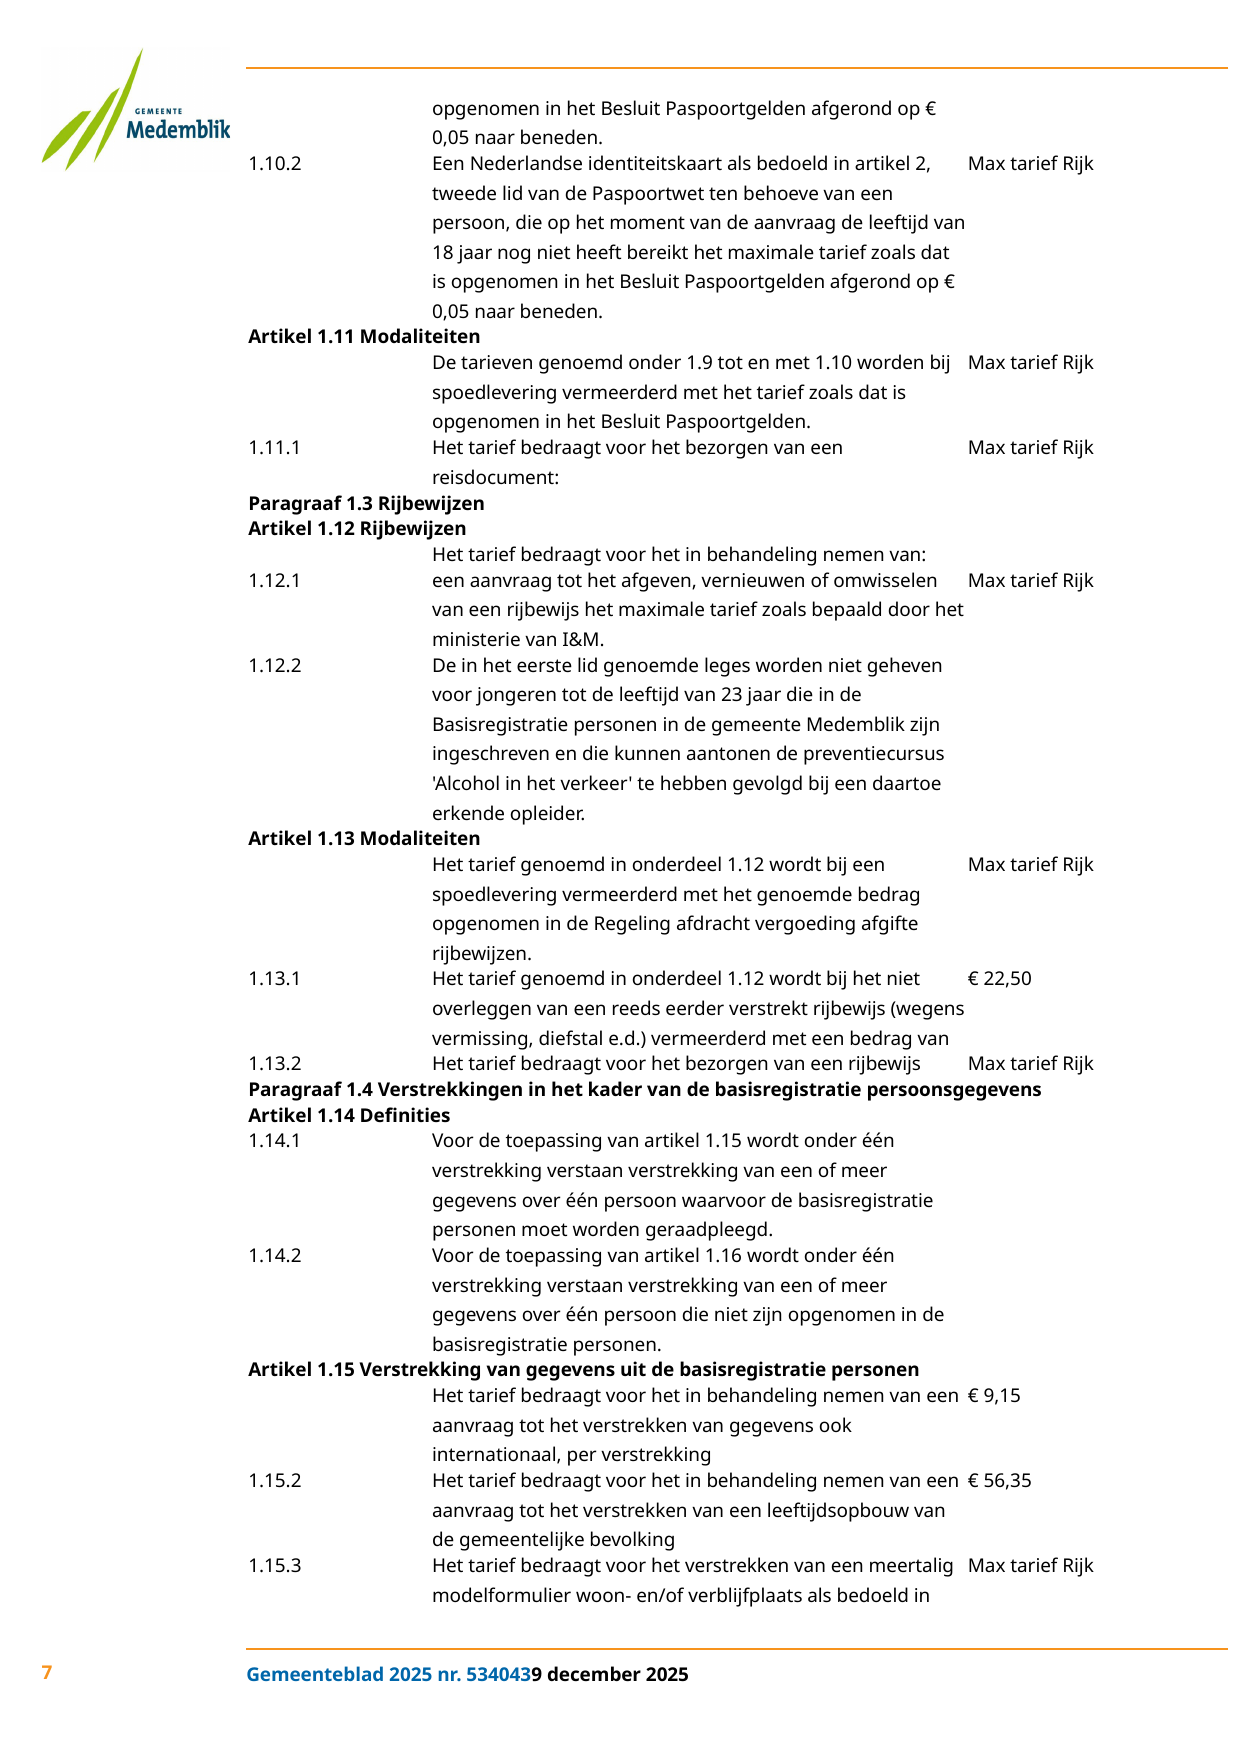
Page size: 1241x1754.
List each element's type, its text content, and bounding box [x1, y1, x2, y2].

table_cell Voor de toepassing van artikel 1.15 wordt onder één verstrekking verstaan verstrekking van een of meer gegevens over één persoon waarvoor de basisregistratie personen moet worden geraadpleegd. [432, 1128, 968, 1242]
table_cell € 9,15 [968, 1383, 1152, 1467]
table_cell 1.13.1 [248, 966, 432, 1051]
table_cell € 22,50 [968, 966, 1152, 1051]
table_cell Het tarief bedraagt voor het bezorgen van een rijbewijs [432, 1051, 968, 1076]
table_cell 1.15.2 [248, 1467, 432, 1552]
table_cell 1.15.3 [248, 1552, 432, 1607]
table_cell Het tarief bedraagt voor het in behandeling nemen van een aanvraag tot het verstrekken van gegevens ook internationaal, per verstrekking [432, 1383, 968, 1467]
table_cell [248, 851, 432, 966]
table_cell [248, 350, 432, 434]
table_cell [248, 1383, 432, 1467]
table_cell Het tarief genoemd in onderdeel 1.12 wordt bij het niet overleggen van een reeds eerder verstrekt rijbewijs (wegens vermissing, diefstal e.d.) vermeerderd met een bedrag van [432, 966, 968, 1051]
table_cell Het tarief genoemd in onderdeel 1.12 wordt bij een spoedlevering vermeerderd met het genoemde bedrag opgenomen in de Regeling afdracht vergoeding afgifte rijbewijzen. [432, 851, 968, 966]
table_cell Max tarief Rijk [968, 1051, 1152, 1076]
table_cell Het tarief bedraagt voor het verstrekken van een meertalig modelformulier woon- en/of verblijfplaats als bedoeld in [432, 1552, 968, 1607]
table_cell 1.11.1 [248, 434, 432, 490]
table_cell Max tarief Rijk [968, 567, 1152, 652]
table_cell Max tarief Rijk [968, 434, 1152, 490]
table_cell Het tarief bedraagt voor het in behandeling nemen van: [432, 541, 968, 567]
table_cell Het tarief bedraagt voor het bezorgen van een reisdocument: [432, 434, 968, 490]
table_cell 1.14.2 [248, 1242, 432, 1357]
table_cell Artikel 1.11 Modaliteiten [248, 324, 1152, 349]
table_cell [968, 1242, 1152, 1357]
table_cell Voor de toepassing van artikel 1.16 wordt onder één verstrekking verstaan verstrekking van een of meer gegevens over één persoon die niet zijn opgenomen in de basisregistratie personen. [432, 1242, 968, 1357]
table_cell [968, 652, 1152, 825]
table_cell De in het eerste lid genoemde leges worden niet geheven voor jongeren tot de leeftijd van 23 jaar die in de Basisregistratie personen in de gemeente Medemblik zijn ingeschreven en die kunnen aantonen de preventiecursus 'Alcohol in het verkeer' te hebben gevolgd bij een daartoe erkende opleider. [432, 652, 968, 825]
table_cell Het tarief bedraagt voor het in behandeling nemen van een aanvraag tot het verstrekken van een leeftijdsopbouw van de gemeentelijke bevolking [432, 1467, 968, 1552]
picture [41, 47, 231, 172]
table_cell Max tarief Rijk [968, 851, 1152, 966]
table_cell Paragraaf 1.3 Rijbewijzen [248, 490, 1152, 515]
table_cell opgenomen in het Besluit Paspoortgelden afgerond op € 0,05 naar beneden. [432, 95, 968, 150]
table_cell De tarieven genoemd onder 1.9 tot en met 1.10 worden bij spoedlevering vermeerderd met het tarief zoals dat is opgenomen in het Besluit Paspoortgelden. [432, 350, 968, 434]
table_cell [968, 541, 1152, 567]
table_cell [968, 95, 1152, 150]
table_cell Max tarief Rijk [968, 150, 1152, 324]
table_cell Max tarief Rijk [968, 1552, 1152, 1607]
table_cell Paragraaf 1.4 Verstrekkingen in het kader van de basisregistratie persoonsgegevens [248, 1076, 1152, 1102]
table_cell [968, 1128, 1152, 1242]
table_cell 1.13.2 [248, 1051, 432, 1076]
table_cell 1.14.1 [248, 1128, 432, 1242]
table_cell Artikel 1.15 Verstrekking van gegevens uit de basisregistratie personen [248, 1357, 1152, 1382]
table_cell Artikel 1.12 Rijbewijzen [248, 515, 1152, 541]
table_cell 1.12.2 [248, 652, 432, 825]
table_cell Max tarief Rijk [968, 350, 1152, 434]
table_cell [248, 95, 432, 150]
table_cell [248, 541, 432, 567]
table_cell € 56,35 [968, 1467, 1152, 1552]
table_cell Artikel 1.14 Definities [248, 1102, 1152, 1128]
table_cell Een Nederlandse identiteitskaart als bedoeld in artikel 2, tweede lid van de Paspoortwet ten behoeve van een persoon, die op het moment van de aanvraag de leeftijd van 18 jaar nog niet heeft bereikt het maximale tarief zoals dat is opgenomen in het Besluit Paspoortgelden afgerond op € 0,05 naar beneden. [432, 150, 968, 324]
table_cell 1.12.1 [248, 567, 432, 652]
table_cell 1.10.2 [248, 150, 432, 324]
table_cell Artikel 1.13 Modaliteiten [248, 825, 1152, 851]
table_cell een aanvraag tot het afgeven, vernieuwen of omwisselen van een rijbewijs het maximale tarief zoals bepaald door het ministerie van I&M. [432, 567, 968, 652]
